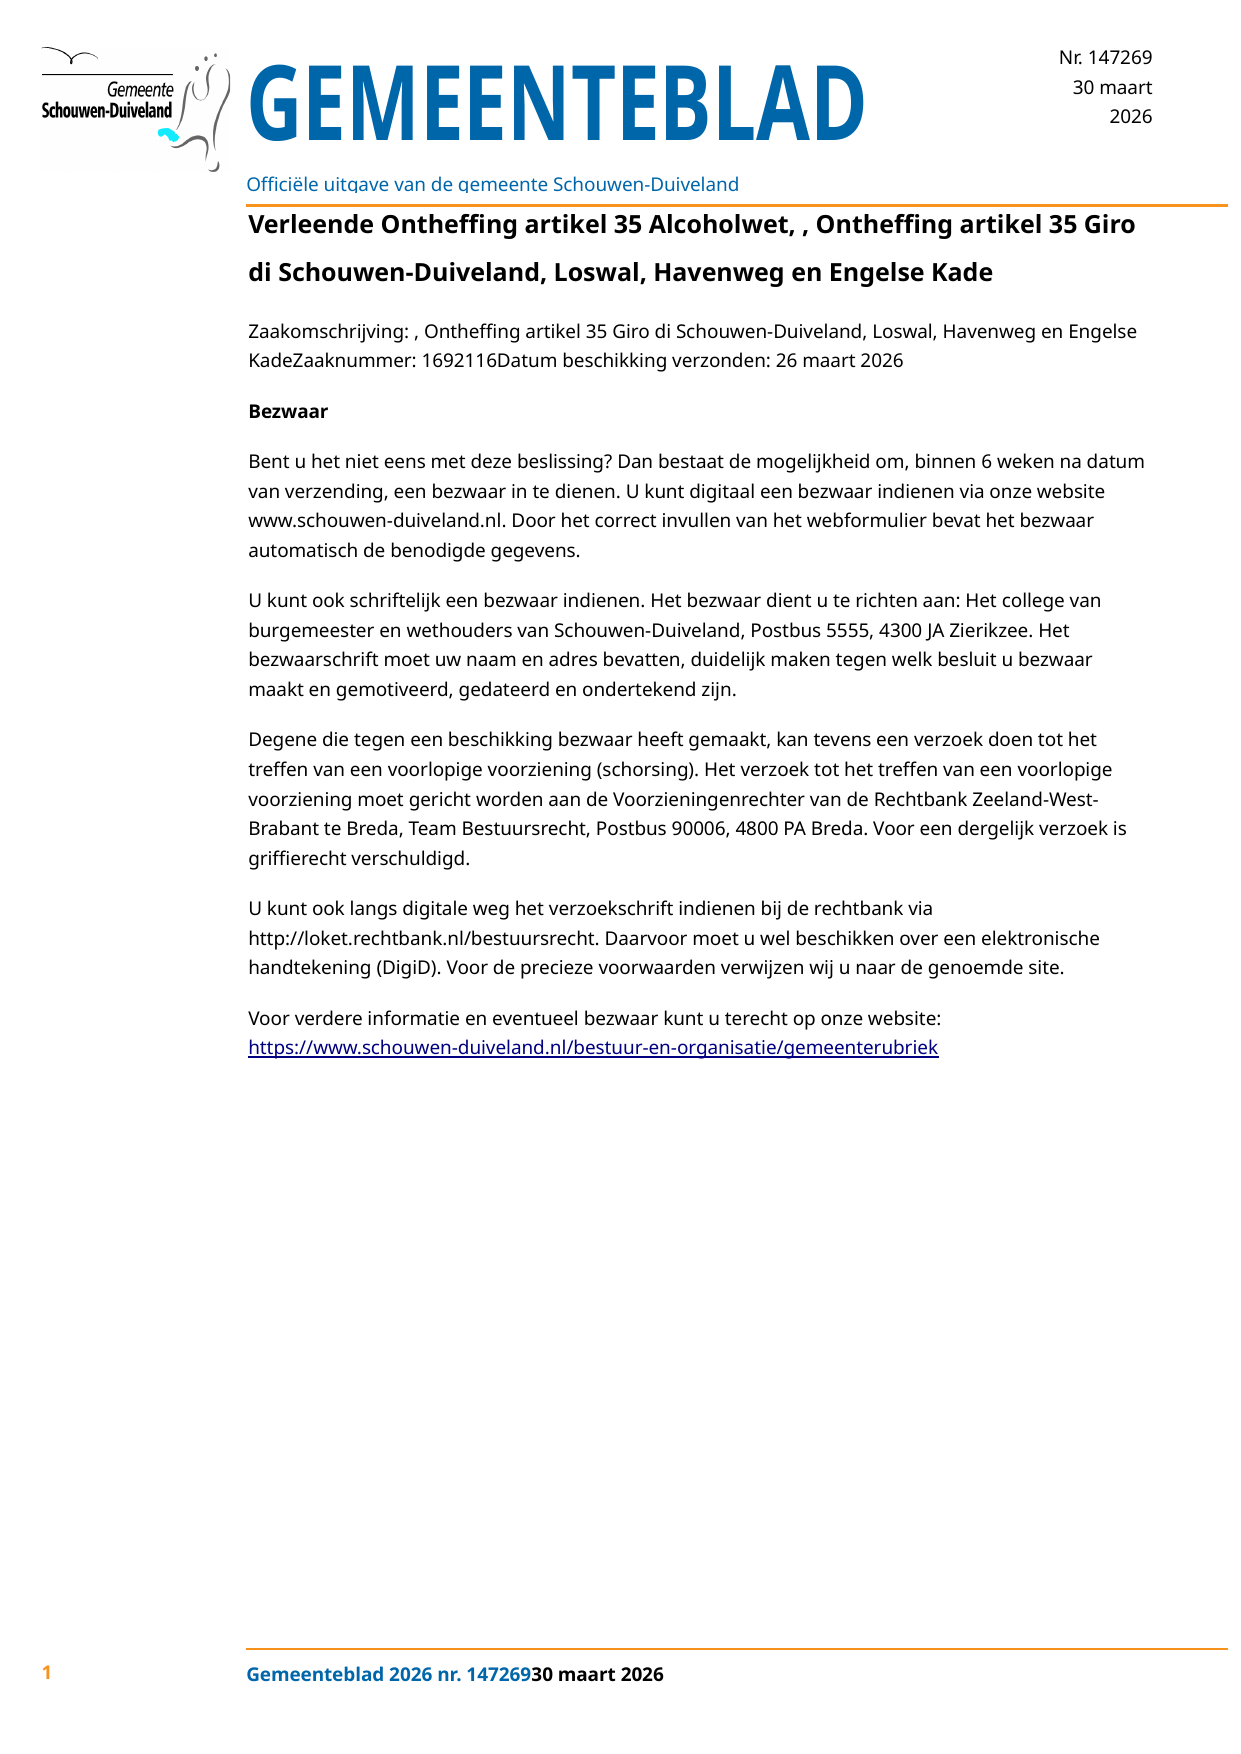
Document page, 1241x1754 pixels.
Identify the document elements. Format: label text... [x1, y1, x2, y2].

text Bezwaar [248, 398, 1152, 424]
text U kunt ook schriftelijk een bezwaar indienen. Het bezwaar dient u te richten aan: Het college van burgemeester en wethouders van Schouwen-Duiveland, Postbus 5555, 4300 JA Zierikzee. Het bezwaarschrift moet uw naam en adres bevatten, duidelijk maken tegen welk besluit u bezwaar maakt en gemotiveerd, gedateerd en ondertekend zijn. [248, 587, 1152, 702]
text Bent u het niet eens met deze beslissing? Dan bestaat de mogelijkheid om, binnen 6 weken na datum van verzending, een bezwaar in te dienen. U kunt digitaal een bezwaar indienen via onze website www.schouwen-duiveland.nl. Door het correct invullen van het webformulier bevat het bezwaar automatisch de benodigde gegevens. [248, 448, 1152, 563]
picture [41, 47, 231, 172]
text Zaakomschrijving: , Ontheffing artikel 35 Giro di Schouwen-Duiveland, Loswal, Havenweg en Engelse KadeZaaknummer: 1692116Datum beschikking verzonden: 26 maart 2026 [248, 318, 1152, 373]
text U kunt ook langs digitale weg het verzoekschrift indienen bij de rechtbank via http://loket.rechtbank.nl/bestuursrecht. Daarvoor moet u wel beschikken over een elektronische handtekening (DigiD). Voor de precieze voorwaarden verwijzen wij u naar de genoemde site. [248, 895, 1152, 980]
text Verleende Ontheffing artikel 35 Alcoholwet, , Ontheffing artikel 35 Giro di Schouwen-Duiveland, Loswal, Havenweg en Engelse Kade [248, 207, 1152, 288]
text Degene die tegen een beschikking bezwaar heeft gemaakt, kan tevens een verzoek doen tot het treffen van een voorlopige voorziening (schorsing). Het verzoek tot het treffen van een voorlopige voorziening moet gericht worden aan de Voorzieningenrechter van de Rechtbank Zeeland-West-Brabant te Breda, Team Bestuursrecht, Postbus 90006, 4800 PA Breda. Voor een dergelijk verzoek is griffierecht verschuldigd. [248, 727, 1152, 871]
text Voor verdere informatie en eventueel bezwaar kunt u terecht op onze website: https://www.schouwen-duiveland.nl/bestuur-en-organisatie/gemeenterubriek [248, 1005, 1152, 1060]
